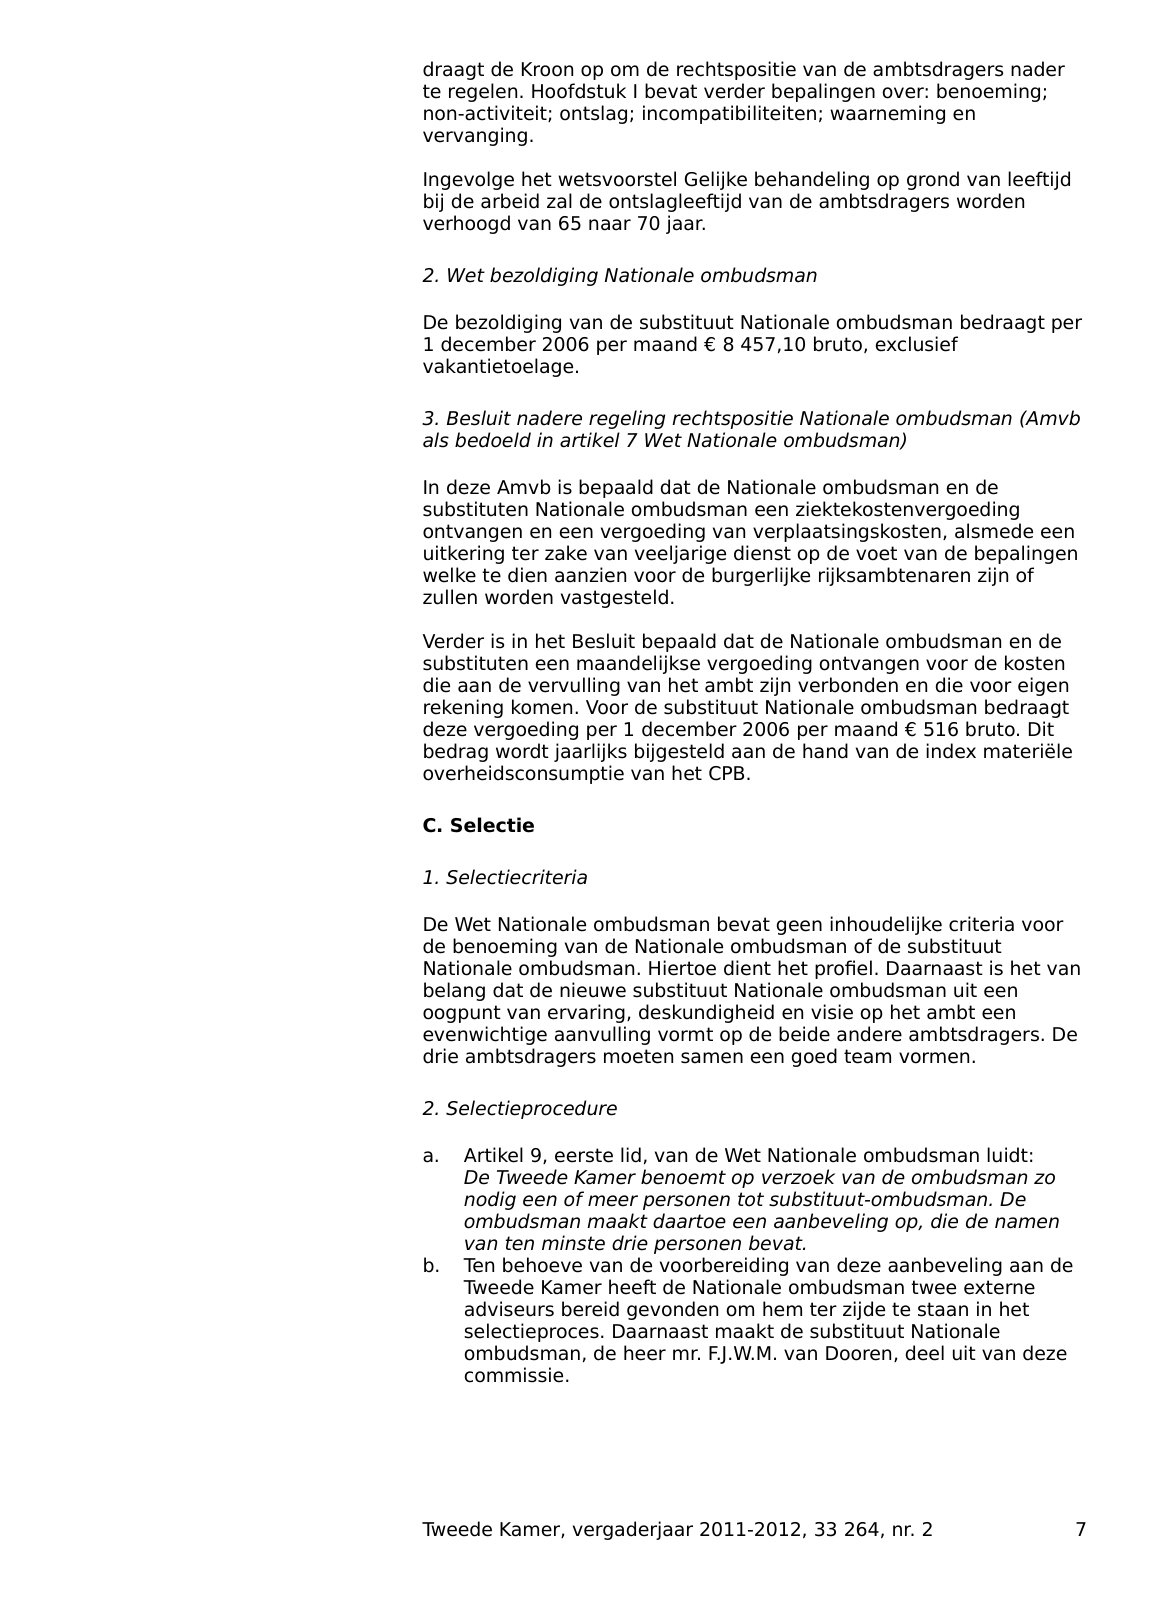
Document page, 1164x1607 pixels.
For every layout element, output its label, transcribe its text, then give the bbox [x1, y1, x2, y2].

text Ingevolge het wetsvoorstel Gelijke behandeling op grond van leeftijd bij de arbeid zal de ontslagleeftijd van de ambtsdragers worden verhoogd van 65 naar 70 jaar. [422, 169, 1087, 235]
subtitle C. Selectie [422, 815, 1087, 837]
subtitle 2. Selectieprocedure [422, 1098, 1087, 1120]
text Verder is in het Besluit bepaald dat de Nationale ombudsman en de substituten een maandelijkse vergoeding ontvangen voor de kosten die aan de vervulling van het ambt zijn verbonden en die voor eigen rekening komen. Voor de substituut Nationale ombudsman bedraagt deze vergoeding per 1 december 2006 per maand € 516 bruto. Dit bedrag wordt jaarlijks bijgesteld aan de hand van de index materiële overheidsconsumptie van het CPB. [422, 631, 1087, 785]
subtitle 1. Selectiecriteria [422, 867, 1087, 889]
text In deze Amvb is bepaald dat de Nationale ombudsman en de substituten Nationale ombudsman een ziektekostenvergoeding ontvangen en een vergoeding van verplaatsingskosten, alsmede een uitkering ter zake van veeljarige dienst op de voet van de bepalingen welke te dien aanzien voor de burgerlijke rijksambtenaren zijn of zullen worden vastgesteld. [422, 477, 1087, 609]
subtitle 3. Besluit nadere regeling rechtspositie Nationale ombudsman (Amvb als bedoeld in artikel 7 Wet Nationale ombudsman) [422, 408, 1087, 452]
text draagt de Kroon op om de rechtspositie van de ambtsdragers nader te regelen. Hoofdstuk I bevat verder bepalingen over: benoeming; non-activiteit; ontslag; incompatibiliteiten; waarneming en vervanging. [422, 59, 1087, 147]
text b. Ten behoeve van de voorbereiding van deze aanbeveling aan de Tweede Kamer heeft de Nationale ombudsman twee externe adviseurs bereid gevonden om hem ter zijde te staan in het selectieproces. Daarnaast maakt de substituut Nationale ombudsman, de heer mr. F.J.W.M. van Dooren, deel uit van deze commissie. [422, 1254, 1087, 1386]
subtitle 2. Wet bezoldiging Nationale ombudsman [422, 265, 1087, 287]
text De bezoldiging van de substituut Nationale ombudsman bedraagt per 1 december 2006 per maand € 8 457,10 bruto, exclusief vakantietoelage. [422, 312, 1087, 378]
text De Tweede Kamer benoemt op verzoek van de ombudsman zo nodig een of meer personen tot substituut-ombudsman. De ombudsman maakt daartoe een aanbeveling op, die de namen van ten minste drie personen bevat. [464, 1167, 1087, 1254]
text a. Artikel 9, eerste lid, van de Wet Nationale ombudsman luidt: [422, 1145, 1087, 1167]
text De Wet Nationale ombudsman bevat geen inhoudelijke criteria voor de benoeming van de Nationale ombudsman of de substituut Nationale ombudsman. Hiertoe dient het profiel. Daarnaast is het van belang dat de nieuwe substituut Nationale ombudsman uit een oogpunt van ervaring, deskundigheid en visie op het ambt een evenwichtige aanvulling vormt op de beide andere ambtsdragers. De drie ambtsdragers moeten samen een goed team vormen. [422, 914, 1087, 1068]
